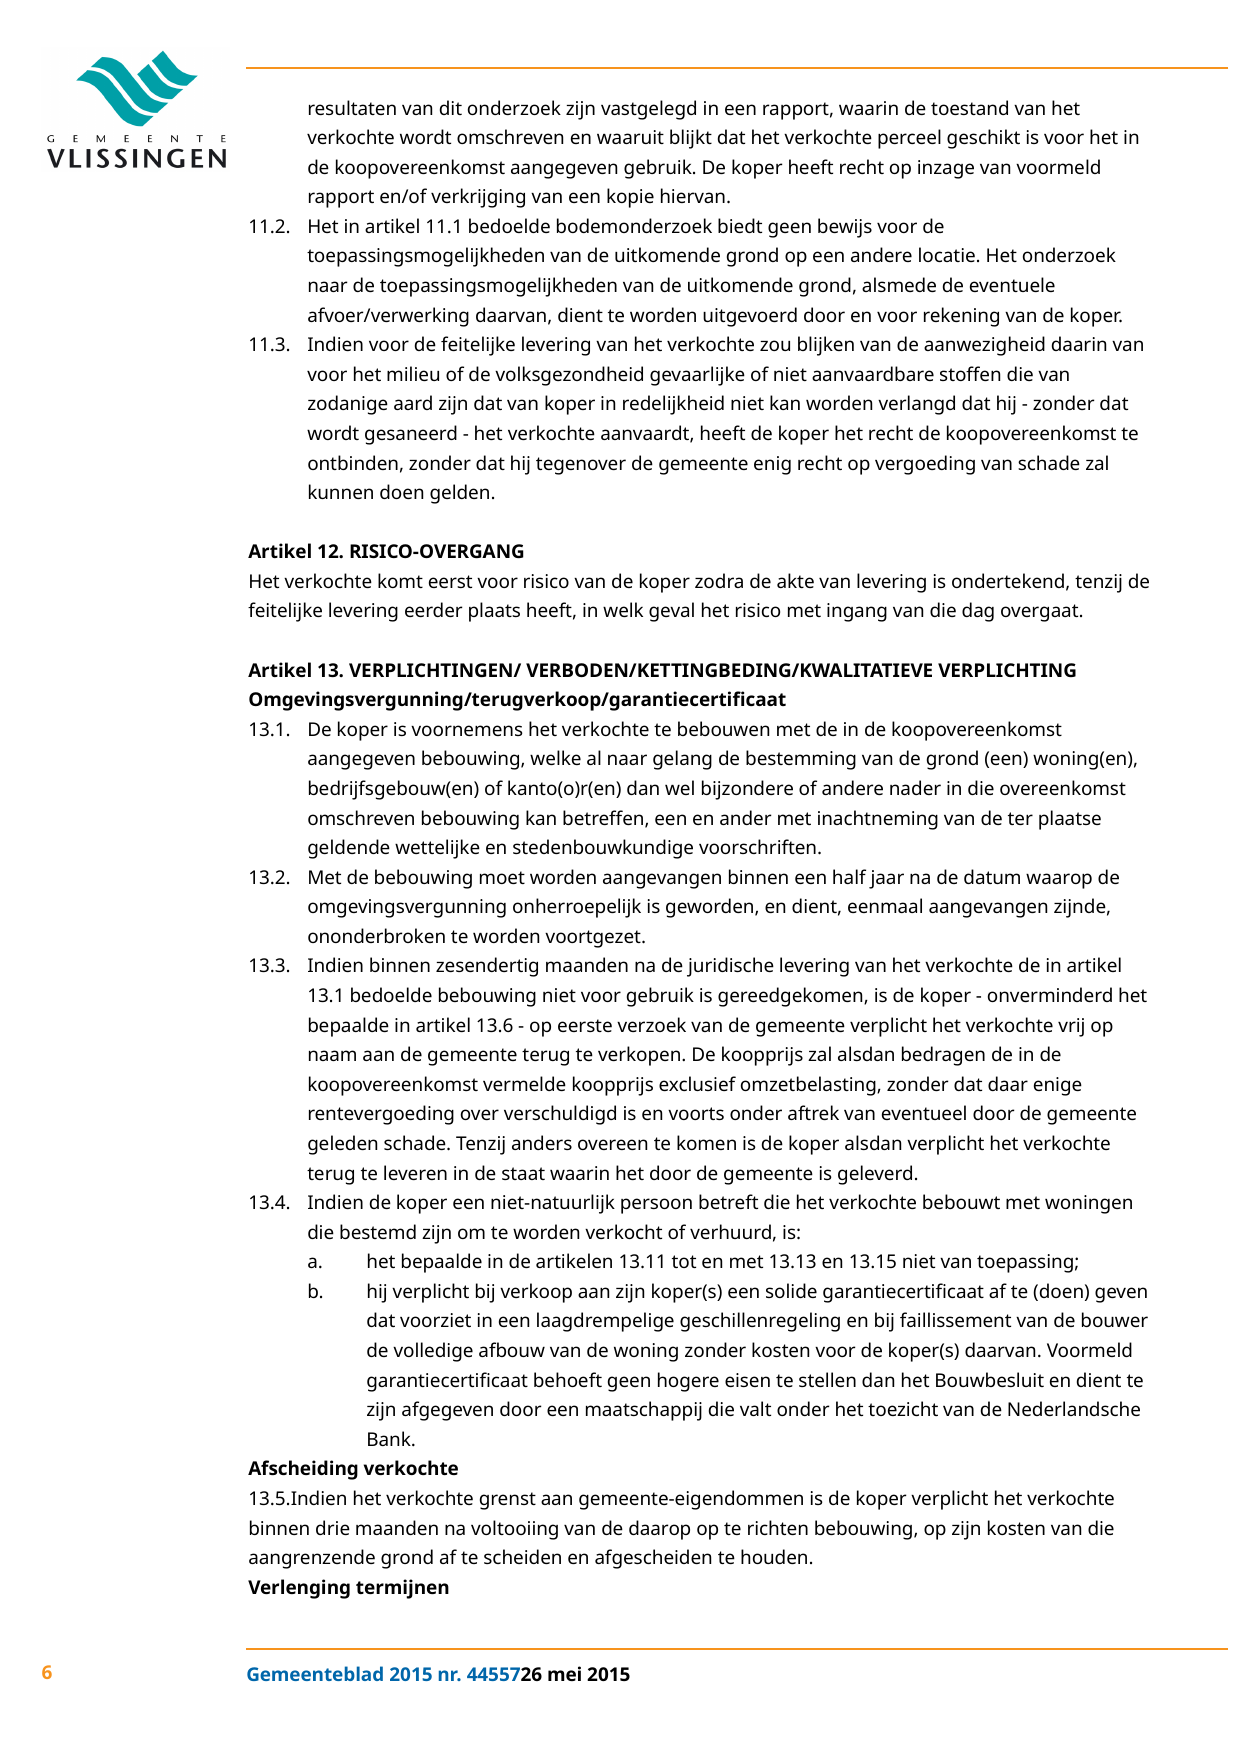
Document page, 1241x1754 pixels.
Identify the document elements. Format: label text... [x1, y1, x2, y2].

list Indien binnen zesendertig maanden na de juridische levering van het verkochte de in artikel 13.1 bedoelde bebouwing niet voor gebruik is gereedgekomen, is de koper - onverminderd het bepaalde in artikel 13.6 - op eerste verzoek van de gemeente verplicht het verkochte vrij op naam aan de gemeente terug te verkopen. De koopprijs zal alsdan bedragen de in de koopovereenkomst vermelde koopprijs exclusief omzetbelasting, zonder dat daar enige rentevergoeding over verschuldigd is en voorts onder aftrek van eventueel door de gemeente geleden schade. Tenzij anders overeen te komen is de koper alsdan verplicht het verkochte terug te leveren in de staat waarin het door de gemeente is geleverd. [248, 953, 1152, 1186]
list Met de bebouwing moet worden aangevangen binnen een half jaar na de datum waarop de omgevingsvergunning onherroepelijk is geworden, en dient, eenmaal aangevangen zijnde, ononderbroken te worden voortgezet. [248, 864, 1152, 949]
list resultaten van dit onderzoek zijn vastgelegd in een rapport, waarin de toestand van het verkochte wordt omschreven en waaruit blijkt dat het verkochte perceel geschikt is voor het in de koopovereenkomst aangegeven gebruik. De koper heeft recht op inzage van voormeld rapport en/of verkrijging van een kopie hiervan. [248, 95, 1152, 209]
text Artikel 13. VERPLICHTINGEN/ VERBODEN/KETTINGBEDING/KWALITATIEVE VERPLICHTING [248, 657, 1152, 683]
list hij verplicht bij verkoop aan zijn koper(s) een solide garantiecertificaat af te (doen) geven dat voorziet in een laagdrempelige geschillenregeling en bij faillissement van de bouwer de volledige afbouw van de woning zonder kosten voor de koper(s) daarvan. Voormeld garantiecertificaat behoeft geen hogere eisen te stellen dan het Bouwbesluit en dient te zijn afgegeven door een maatschappij die valt onder het toezicht van de Nederlandsche Bank. [307, 1278, 1152, 1452]
list het bepaalde in de artikelen 13.11 tot en met 13.13 en 13.15 niet van toepassing; [307, 1248, 1152, 1274]
list Indien de koper een niet-natuurlijk persoon betreft die het verkochte bebouwt met woningen die bestemd zijn om te worden verkocht of verhuurd, is: [248, 1189, 1152, 1245]
picture [41, 47, 231, 172]
text Artikel 12. RISICO-OVERGANG [248, 538, 1152, 564]
list De koper is voornemens het verkochte te bebouwen met de in de koopovereenkomst aangegeven bebouwing, welke al naar gelang de bestemming van de grond (een) woning(en), bedrijfsgebouw(en) of kanto(o)r(en) dan wel bijzondere of andere nader in die overeenkomst omschreven bebouwing kan betreffen, een en ander met inachtneming van de ter plaatse geldende wettelijke en stedenbouwkundige voorschriften. [248, 716, 1152, 860]
text Afscheiding verkochte [248, 1456, 1152, 1481]
text Verlenging termijnen [248, 1574, 1152, 1600]
list Indien voor de feitelijke levering van het verkochte zou blijken van de aanwezigheid daarin van voor het milieu of de volksgezondheid gevaarlijke of niet aanvaardbare stoffen die van zodanige aard zijn dat van koper in redelijkheid niet kan worden verlangd dat hij - zonder dat wordt gesaneerd - het verkochte aanvaardt, heeft de koper het recht de koopovereenkomst te ontbinden, zonder dat hij tegenover de gemeente enig recht op vergoeding van schade zal kunnen doen gelden. [248, 331, 1152, 505]
text Omgevingsvergunning/terugverkoop/garantiecertificaat [248, 686, 1152, 712]
text 13.5.Indien het verkochte grenst aan gemeente-eigendommen is de koper verplicht het verkochte binnen drie maanden na voltooiing van de daarop op te richten bebouwing, op zijn kosten van die aangrenzende grond af te scheiden en afgescheiden te houden. [248, 1485, 1152, 1570]
text Het verkochte komt eerst voor risico van de koper zodra de akte van levering is ondertekend, tenzij de feitelijke levering eerder plaats heeft, in welk geval het risico met ingang van die dag overgaat. [248, 568, 1152, 623]
list Het in artikel 11.1 bedoelde bodemonderzoek biedt geen bewijs voor de toepassingsmogelijkheden van de uitkomende grond op een andere locatie. Het onderzoek naar de toepassingsmogelijkheden van de uitkomende grond, alsmede de eventuele afvoer/verwerking daarvan, dient te worden uitgevoerd door en voor rekening van de koper. [248, 213, 1152, 328]
